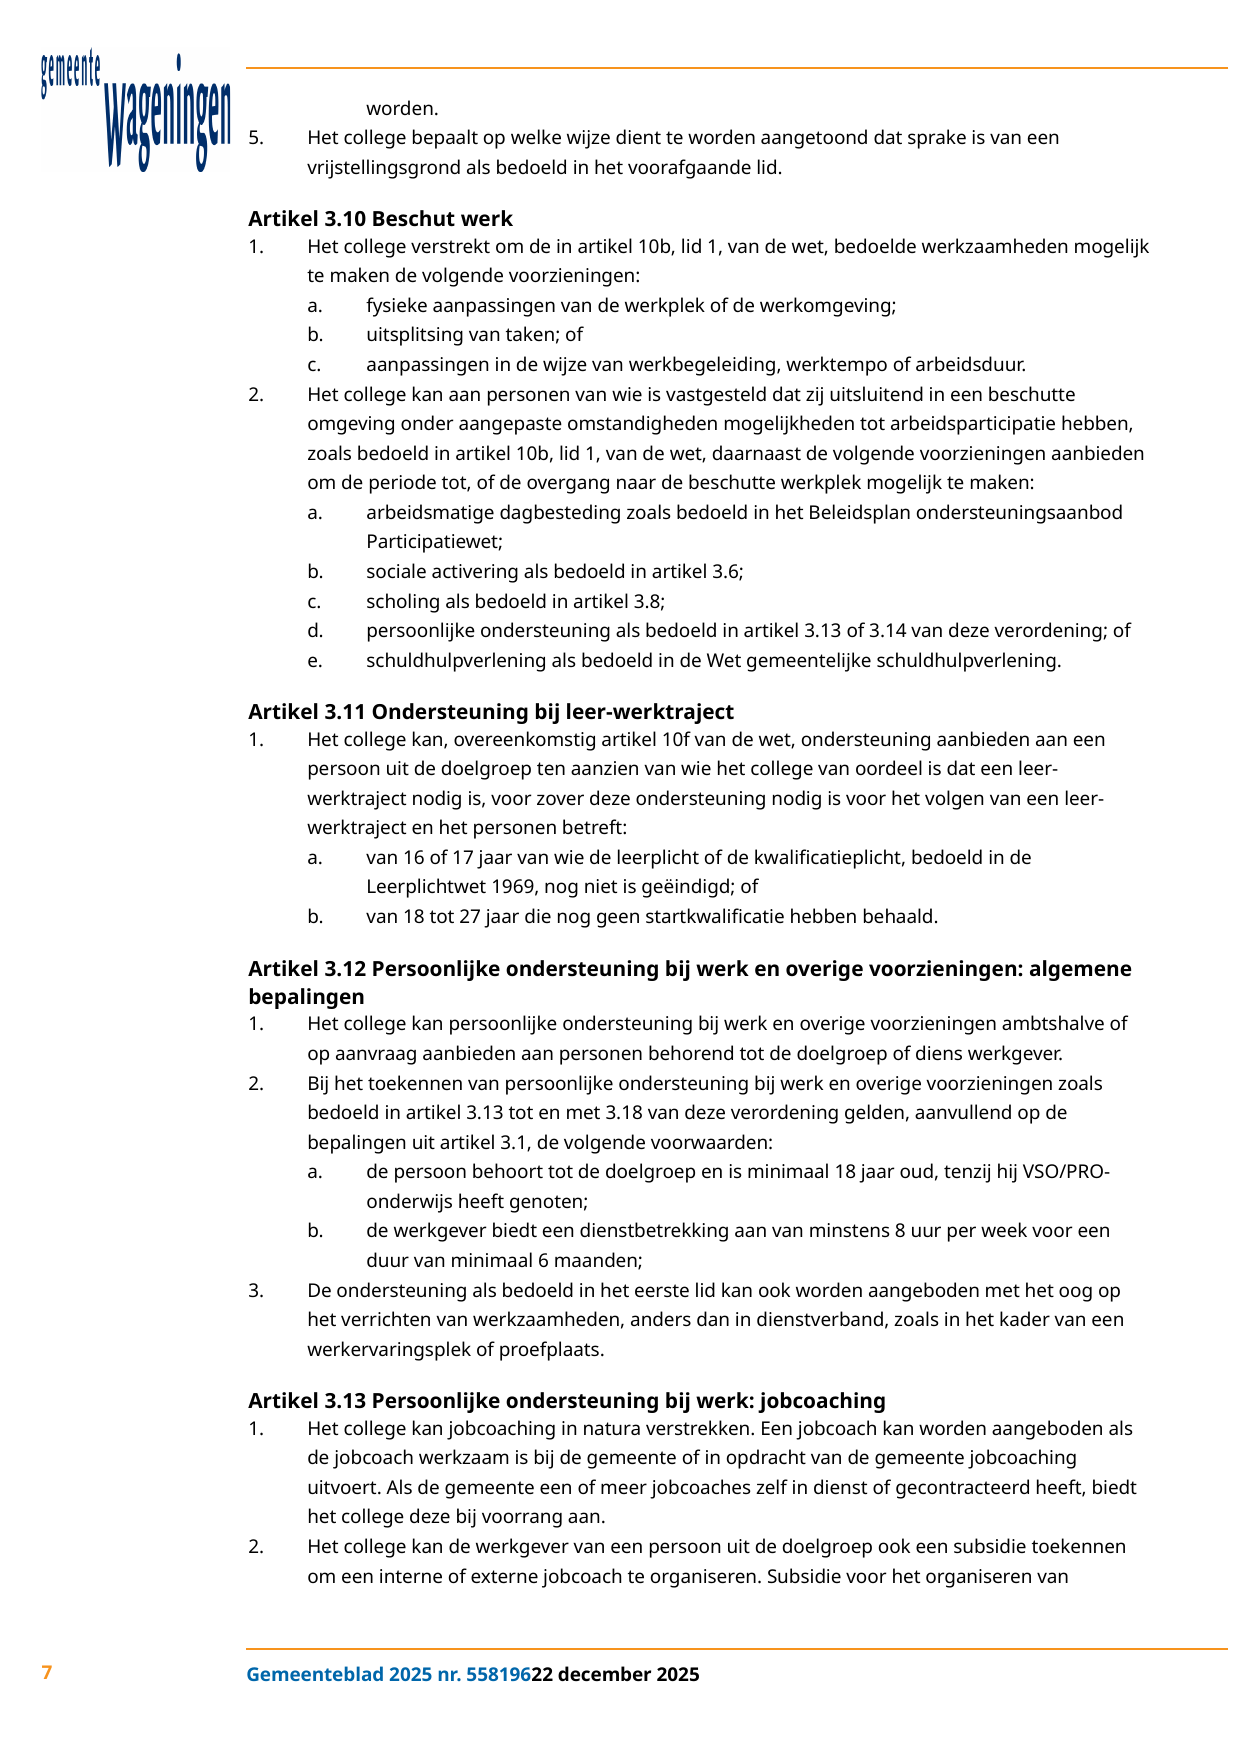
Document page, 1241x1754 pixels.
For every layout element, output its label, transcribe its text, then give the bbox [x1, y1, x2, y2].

list van 16 of 17 jaar van wie de leerplicht of de kwalificatieplicht, bedoeld in de Leerplichtwet 1969, nog niet is geëindigd; of [307, 844, 1152, 899]
list de werkgever biedt een dienstbetrekking aan van minstens 8 uur per week voor een duur van minimaal 6 maanden; [307, 1218, 1152, 1273]
list van 18 tot 27 jaar die nog geen startkwalificatie hebben behaald. [307, 903, 1152, 929]
list fysieke aanpassingen van de werkplek of de werkomgeving; [307, 292, 1152, 318]
text Artikel 3.11 Ondersteuning bij leer-werktraject [248, 697, 1152, 726]
list Het college kan de werkgever van een persoon uit de doelgroep ook een subsidie toekennen om een interne of externe jobcoach te organiseren. Subsidie voor het organiseren van [248, 1533, 1152, 1588]
text Artikel 3.13 Persoonlijke ondersteuning bij werk: jobcoaching [248, 1386, 1152, 1415]
list worden. [307, 95, 1152, 121]
list uitsplitsing van taken; of [307, 322, 1152, 347]
list Het college verstrekt om de in artikel 10b, lid 1, van de wet, bedoelde werkzaamheden mogelijk te maken de volgende voorzieningen: [248, 233, 1152, 288]
list persoonlijke ondersteuning als bedoeld in artikel 3.13 of 3.14 van deze verordening; of [307, 617, 1152, 643]
list aanpassingen in de wijze van werkbegeleiding, werktempo of arbeidsduur. [307, 351, 1152, 377]
list Het college kan aan personen van wie is vastgesteld dat zij uitsluitend in een beschutte omgeving onder aangepaste omstandigheden mogelijkheden tot arbeidsparticipatie hebben, zoals bedoeld in artikel 10b, lid 1, van de wet, daarnaast de volgende voorzieningen aanbieden om de periode tot, of de overgang naar de beschutte werkplek mogelijk te maken: [248, 381, 1152, 495]
list De ondersteuning als bedoeld in het eerste lid kan ook worden aangeboden met het oog op het verrichten van werkzaamheden, anders dan in dienstverband, zoals in het kader van een werkervaringsplek of proefplaats. [248, 1277, 1152, 1362]
list scholing als bedoeld in artikel 3.8; [307, 588, 1152, 613]
text Artikel 3.12 Persoonlijke ondersteuning bij werk en overige voorzieningen: algemene bepalingen [248, 954, 1152, 1011]
list Het college bepaalt op welke wijze dient te worden aangetoond dat sprake is van een vrijstellingsgrond als bedoeld in het voorafgaande lid. [248, 124, 1152, 180]
list sociale activering als bedoeld in artikel 3.6; [307, 558, 1152, 584]
list de persoon behoort tot de doelgroep en is minimaal 18 jaar oud, tenzij hij VSO/PRO-onderwijs heeft genoten; [307, 1158, 1152, 1214]
text Artikel 3.10 Beschut werk [248, 204, 1152, 233]
list Het college kan jobcoaching in natura verstrekken. Een jobcoach kan worden aangeboden als de jobcoach werkzaam is bij de gemeente of in opdracht van de gemeente jobcoaching uitvoert. Als de gemeente een of meer jobcoaches zelf in dienst of gecontracteerd heeft, biedt het college deze bij voorrang aan. [248, 1415, 1152, 1529]
list Bij het toekennen van persoonlijke ondersteuning bij werk en overige voorzieningen zoals bedoeld in artikel 3.13 tot en met 3.18 van deze verordening gelden, aanvullend op de bepalingen uit artikel 3.1, de volgende voorwaarden: [248, 1070, 1152, 1155]
list Het college kan persoonlijke ondersteuning bij werk en overige voorzieningen ambtshalve of op aanvraag aanbieden aan personen behorend tot de doelgroep of diens werkgever. [248, 1011, 1152, 1066]
picture [41, 47, 231, 172]
list Het college kan, overeenkomstig artikel 10f van de wet, ondersteuning aanbieden aan een persoon uit de doelgroep ten aanzien van wie het college van oordeel is dat een leer-werktraject nodig is, voor zover deze ondersteuning nodig is voor het volgen van een leer-werktraject en het personen betreft: [248, 726, 1152, 840]
list schuldhulpverlening als bedoeld in de Wet gemeentelijke schuldhulpverlening. [307, 647, 1152, 673]
list arbeidsmatige dagbesteding zoals bedoeld in het Beleidsplan ondersteuningsaanbod Participatiewet; [307, 499, 1152, 554]
